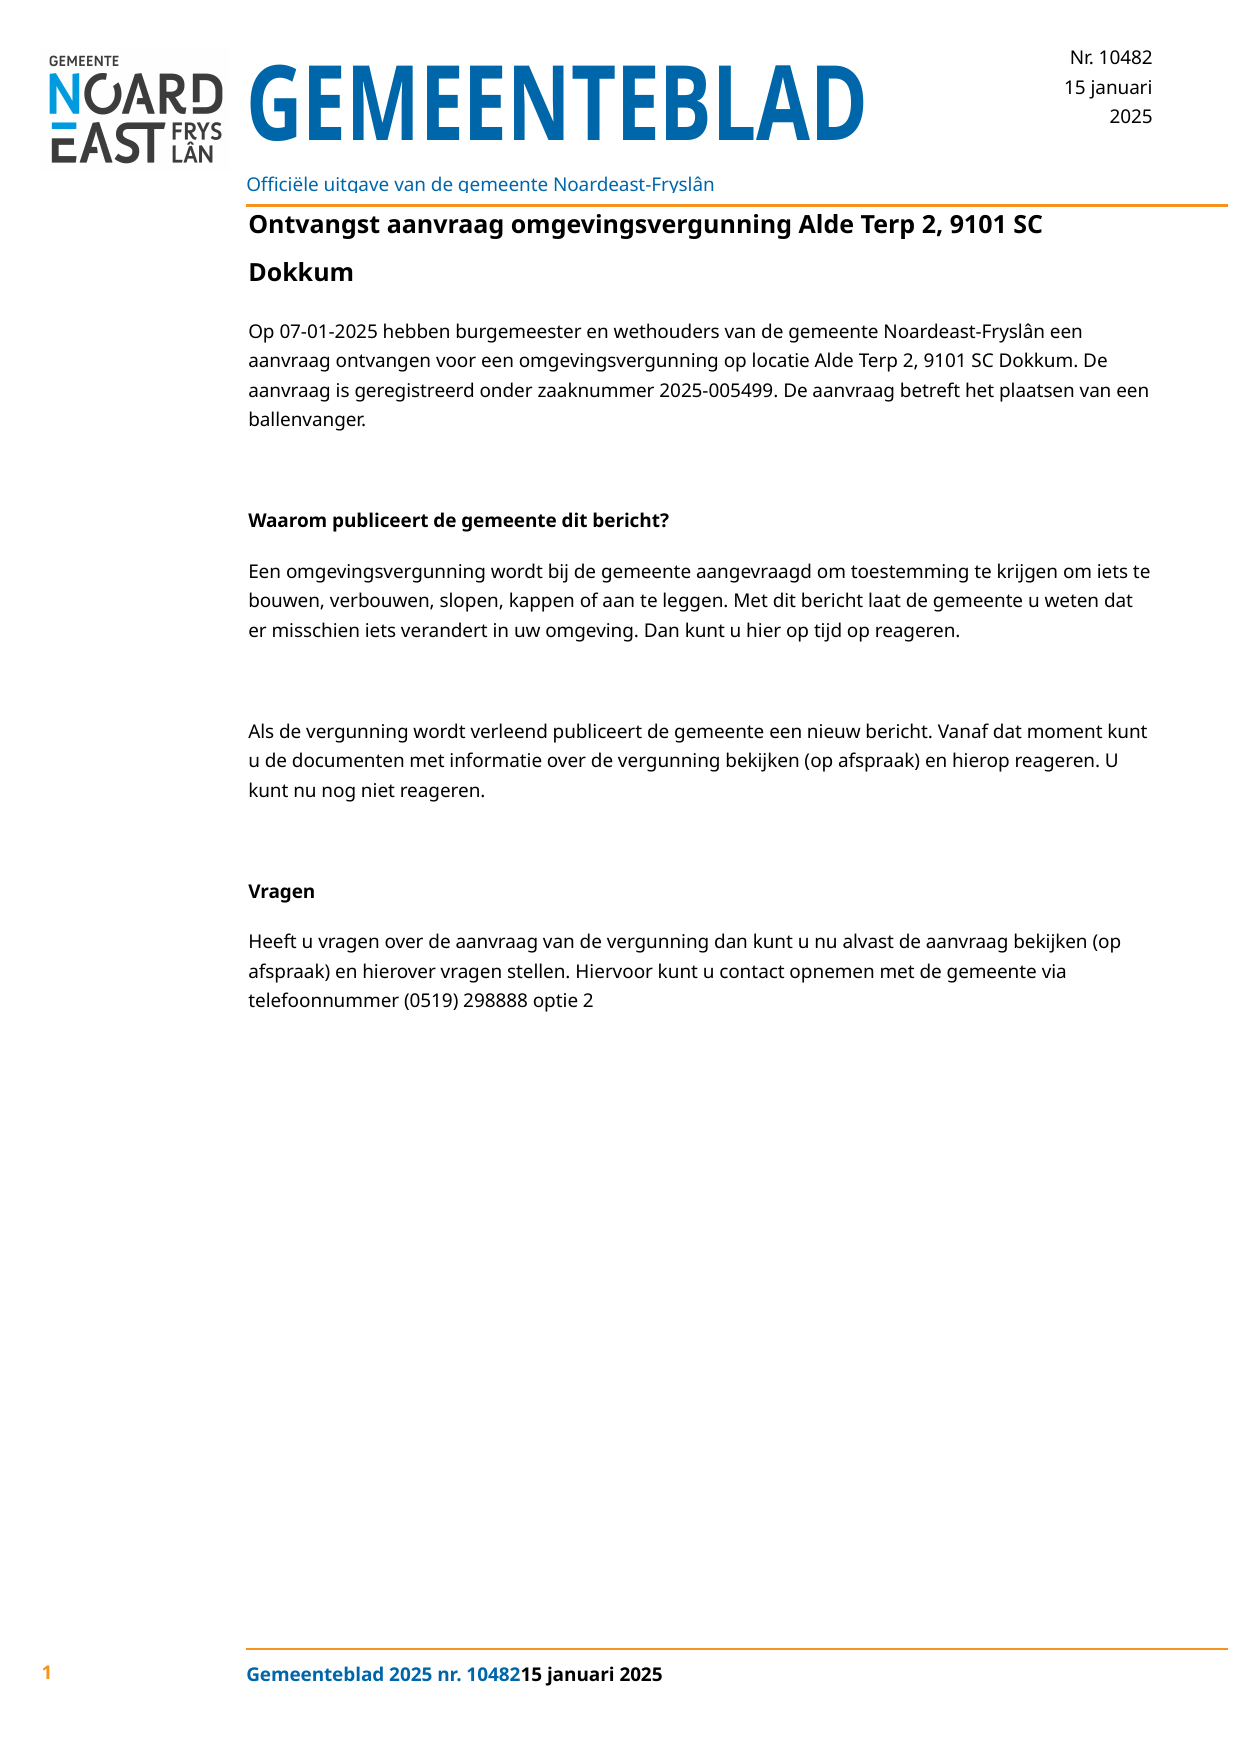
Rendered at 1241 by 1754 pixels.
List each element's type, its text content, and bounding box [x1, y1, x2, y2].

text Vragen [248, 878, 1152, 904]
text Waarom publiceert de gemeente dit bericht? [248, 507, 1152, 533]
text Een omgevingsvergunning wordt bij de gemeente aangevraagd om toestemming te krijgen om iets te bouwen, verbouwen, slopen, kappen of aan te leggen. Met dit bericht laat de gemeente u weten dat er misschien iets verandert in uw omgeving. Dan kunt u hier op tijd op reageren. [248, 558, 1152, 643]
text Heeft u vragen over de aanvraag van de vergunning dan kunt u nu alvast de aanvraag bekijken (op afspraak) en hierover vragen stellen. Hiervoor kunt u contact opnemen met de gemeente via telefoonnummer (0519) 298888 optie 2 [248, 928, 1152, 1013]
text Ontvangst aanvraag omgevingsvergunning Alde Terp 2, 9101 SC Dokkum [248, 207, 1152, 288]
text Als de vergunning wordt verleend publiceert de gemeente een nieuw bericht. Vanaf dat moment kunt u de documenten met informatie over de vergunning bekijken (op afspraak) en hierop reageren. U kunt nu nog niet reageren. [248, 718, 1152, 803]
text Op 07-01-2025 hebben burgemeester en wethouders van de gemeente Noardeast-Fryslân een aanvraag ontvangen voor een omgevingsvergunning op locatie Alde Terp 2, 9101 SC Dokkum. De aanvraag is geregistreerd onder zaaknummer 2025-005499. De aanvraag betreft het plaatsen van een ballenvanger. [248, 318, 1152, 432]
picture [41, 47, 231, 172]
